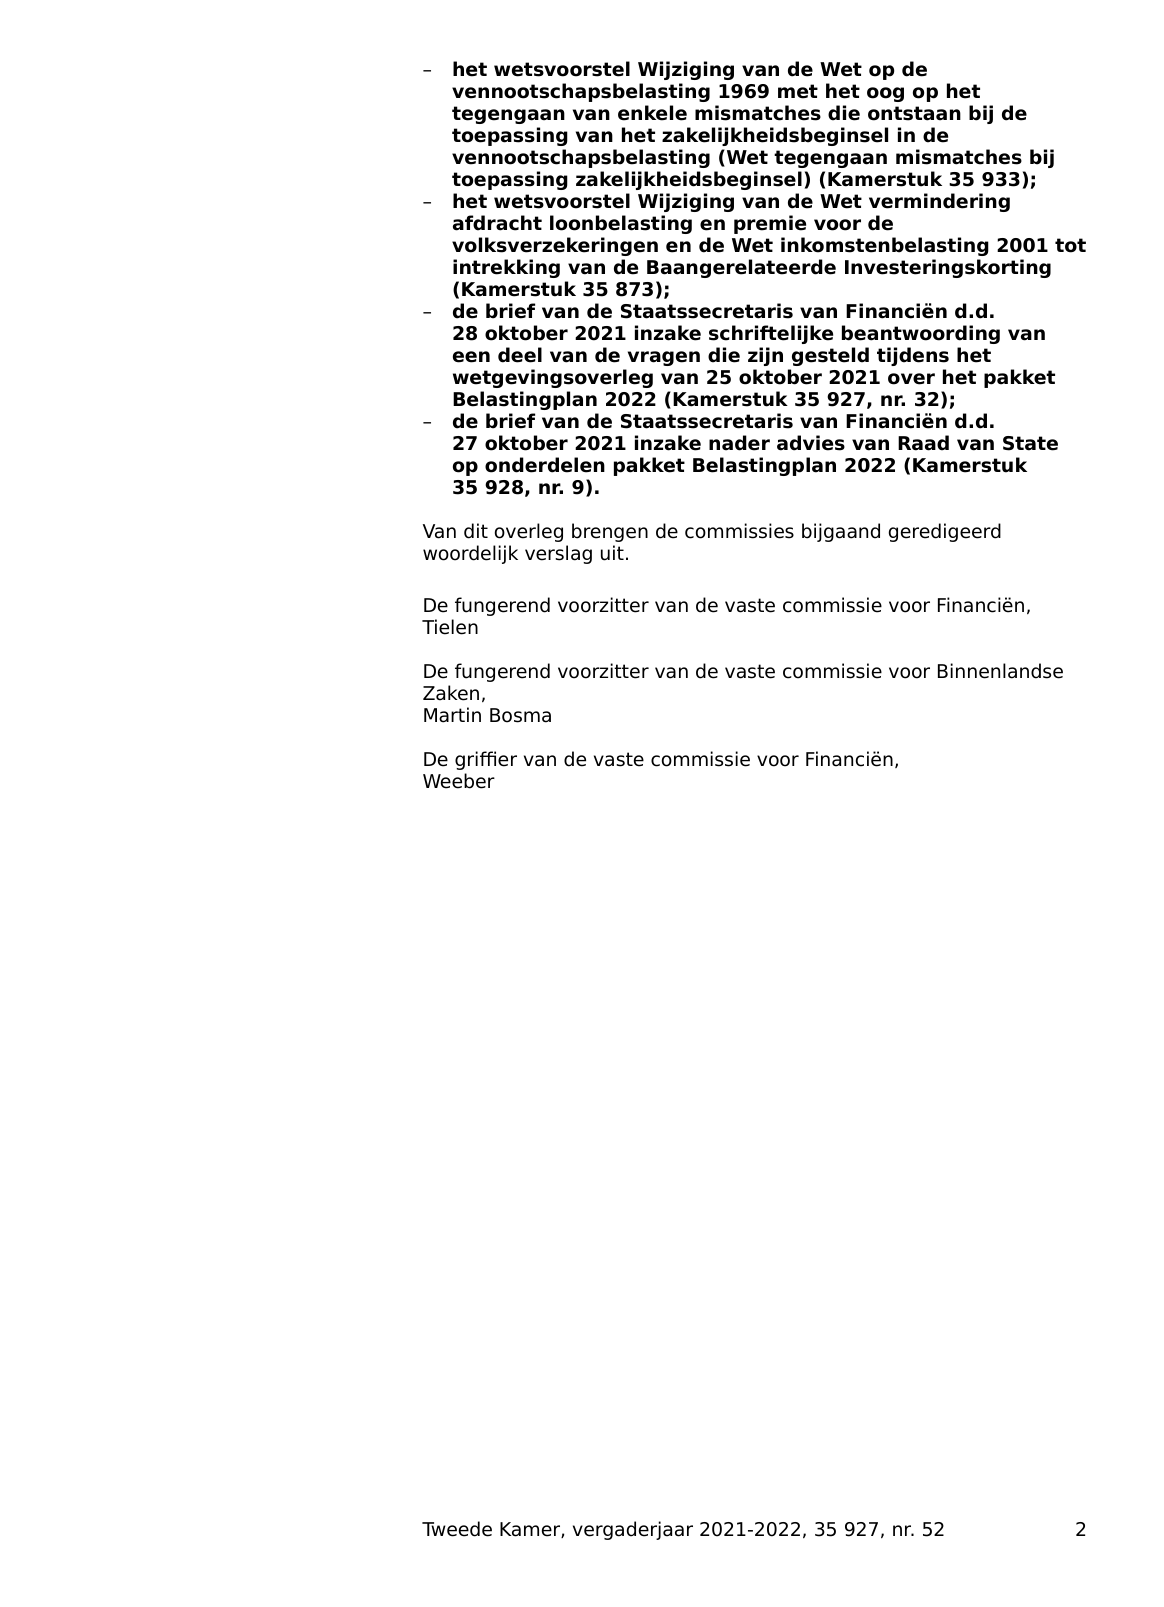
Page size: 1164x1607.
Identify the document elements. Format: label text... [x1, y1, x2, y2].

text De fungerend voorzitter van de vaste commissie voor Binnenlandse Zaken, Martin Bosma [422, 661, 1087, 727]
text De fungerend voorzitter van de vaste commissie voor Financiën, Tielen [422, 595, 1087, 639]
text De griffier van de vaste commissie voor Financiën, Weeber [422, 749, 1087, 793]
text – de brief van de Staatssecretaris van Financiën d.d. 28 oktober 2021 inzake schriftelijke beantwoording van een deel van de vragen die zijn gesteld tijdens het wetgevingsoverleg van 25 oktober 2021 over het pakket Belastingplan 2022 (Kamerstuk 35 927, nr. 32); [422, 301, 1087, 411]
text Van dit overleg brengen de commissies bijgaand geredigeerd woordelijk verslag uit. [422, 521, 1087, 565]
text – de brief van de Staatssecretaris van Financiën d.d. 27 oktober 2021 inzake nader advies van Raad van State op onderdelen pakket Belastingplan 2022 (Kamerstuk 35 928, nr. 9). [422, 411, 1087, 499]
text – het wetsvoorstel Wijziging van de Wet op de vennootschapsbelasting 1969 met het oog op het tegengaan van enkele mismatches die ontstaan bij de toepassing van het zakelijkheidsbeginsel in de vennootschapsbelasting (Wet tegengaan mismatches bij toepassing zakelijkheidsbeginsel) (Kamerstuk 35 933); [422, 59, 1087, 191]
text – het wetsvoorstel Wijziging van de Wet vermindering afdracht loonbelasting en premie voor de volksverzekeringen en de Wet inkomstenbelasting 2001 tot intrekking van de Baangerelateerde Investeringskorting (Kamerstuk 35 873); [422, 191, 1087, 301]
